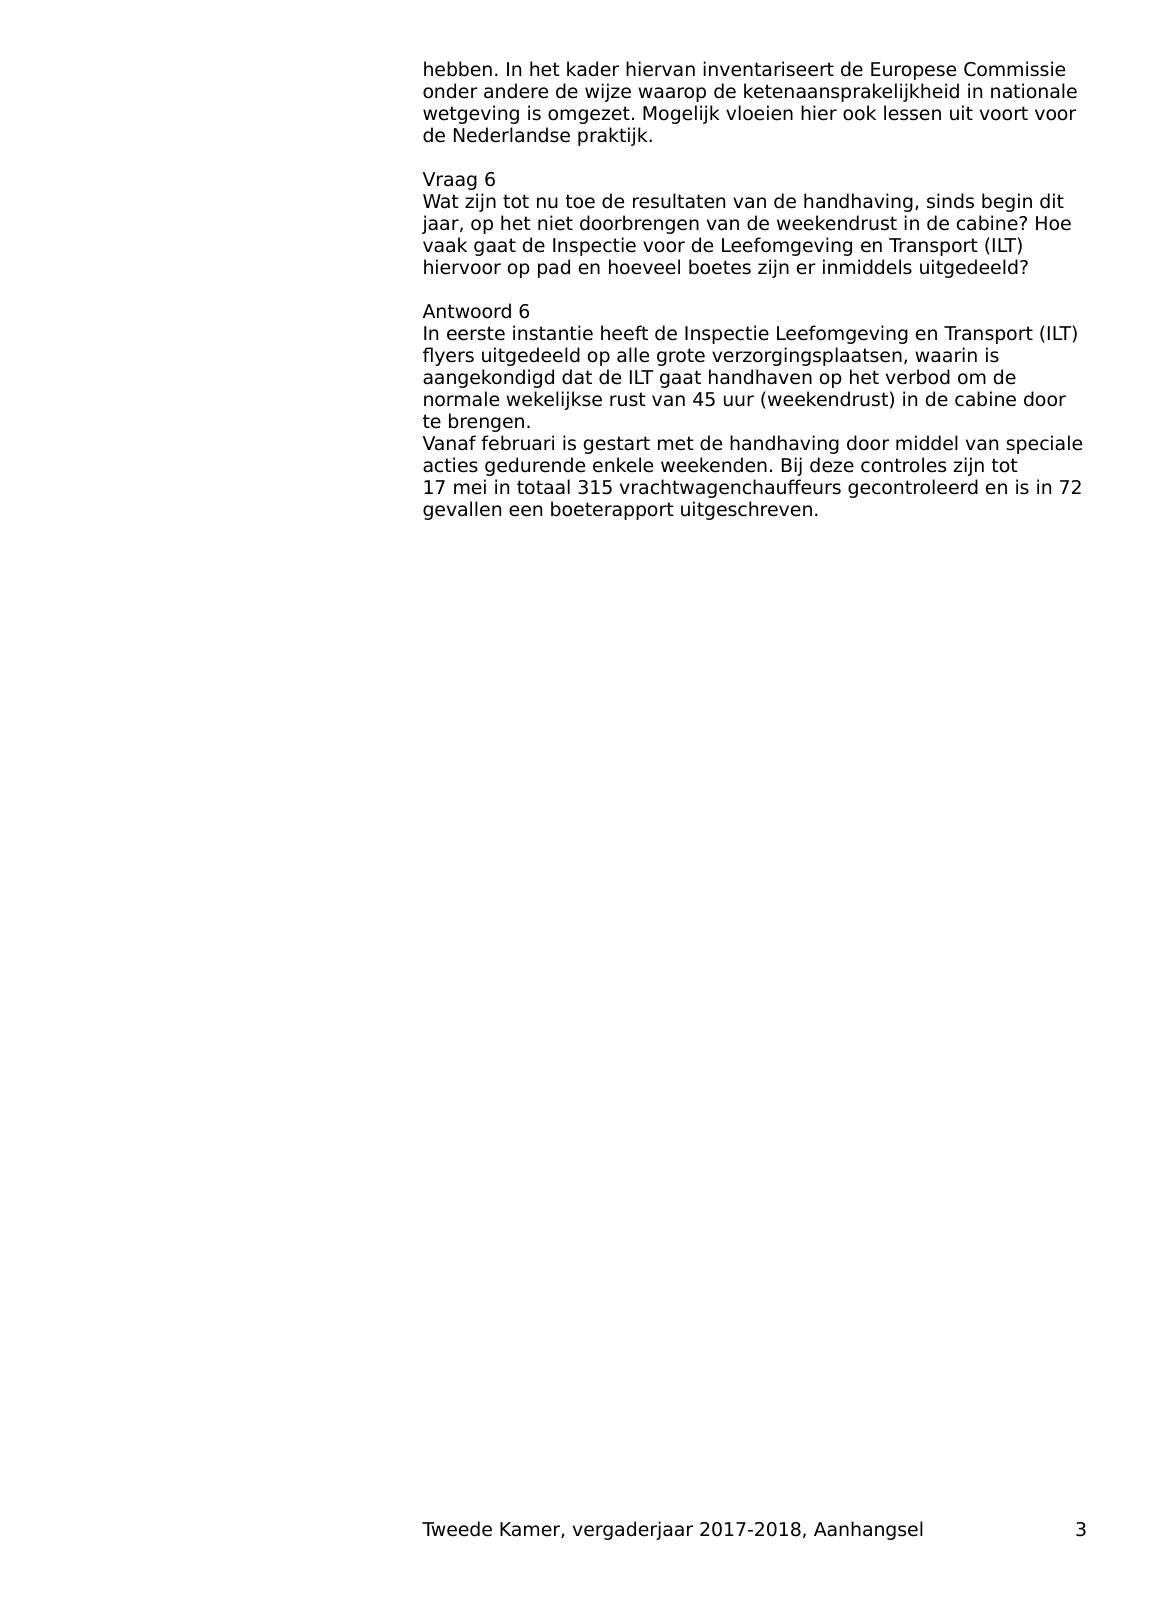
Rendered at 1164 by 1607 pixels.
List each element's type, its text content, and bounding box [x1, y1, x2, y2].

text In eerste instantie heeft de Inspectie Leefomgeving en Transport (ILT) flyers uitgedeeld op alle grote verzorgingsplaatsen, waarin is aangekondigd dat de ILT gaat handhaven op het verbod om de normale wekelijkse rust van 45 uur (weekendrust) in de cabine door te brengen. [422, 323, 1087, 433]
text Vanaf februari is gestart met de handhaving door middel van speciale acties gedurende enkele weekenden. Bij deze controles zijn tot 17 mei in totaal 315 vrachtwagenchauffeurs gecontroleerd en is in 72 gevallen een boeterapport uitgeschreven. [422, 433, 1087, 521]
text hebben. In het kader hiervan inventariseert de Europese Commissie onder andere de wijze waarop de ketenaansprakelijkheid in nationale wetgeving is omgezet. Mogelijk vloeien hier ook lessen uit voort voor de Nederlandse praktijk. [422, 59, 1087, 147]
text Antwoord 6 [422, 301, 1087, 323]
text Vraag 6 [422, 169, 1087, 191]
text Wat zijn tot nu toe de resultaten van de handhaving, sinds begin dit jaar, op het niet doorbrengen van de weekendrust in de cabine? Hoe vaak gaat de Inspectie voor de Leefomgeving en Transport (ILT) hiervoor op pad en hoeveel boetes zijn er inmiddels uitgedeeld? [422, 191, 1087, 279]
